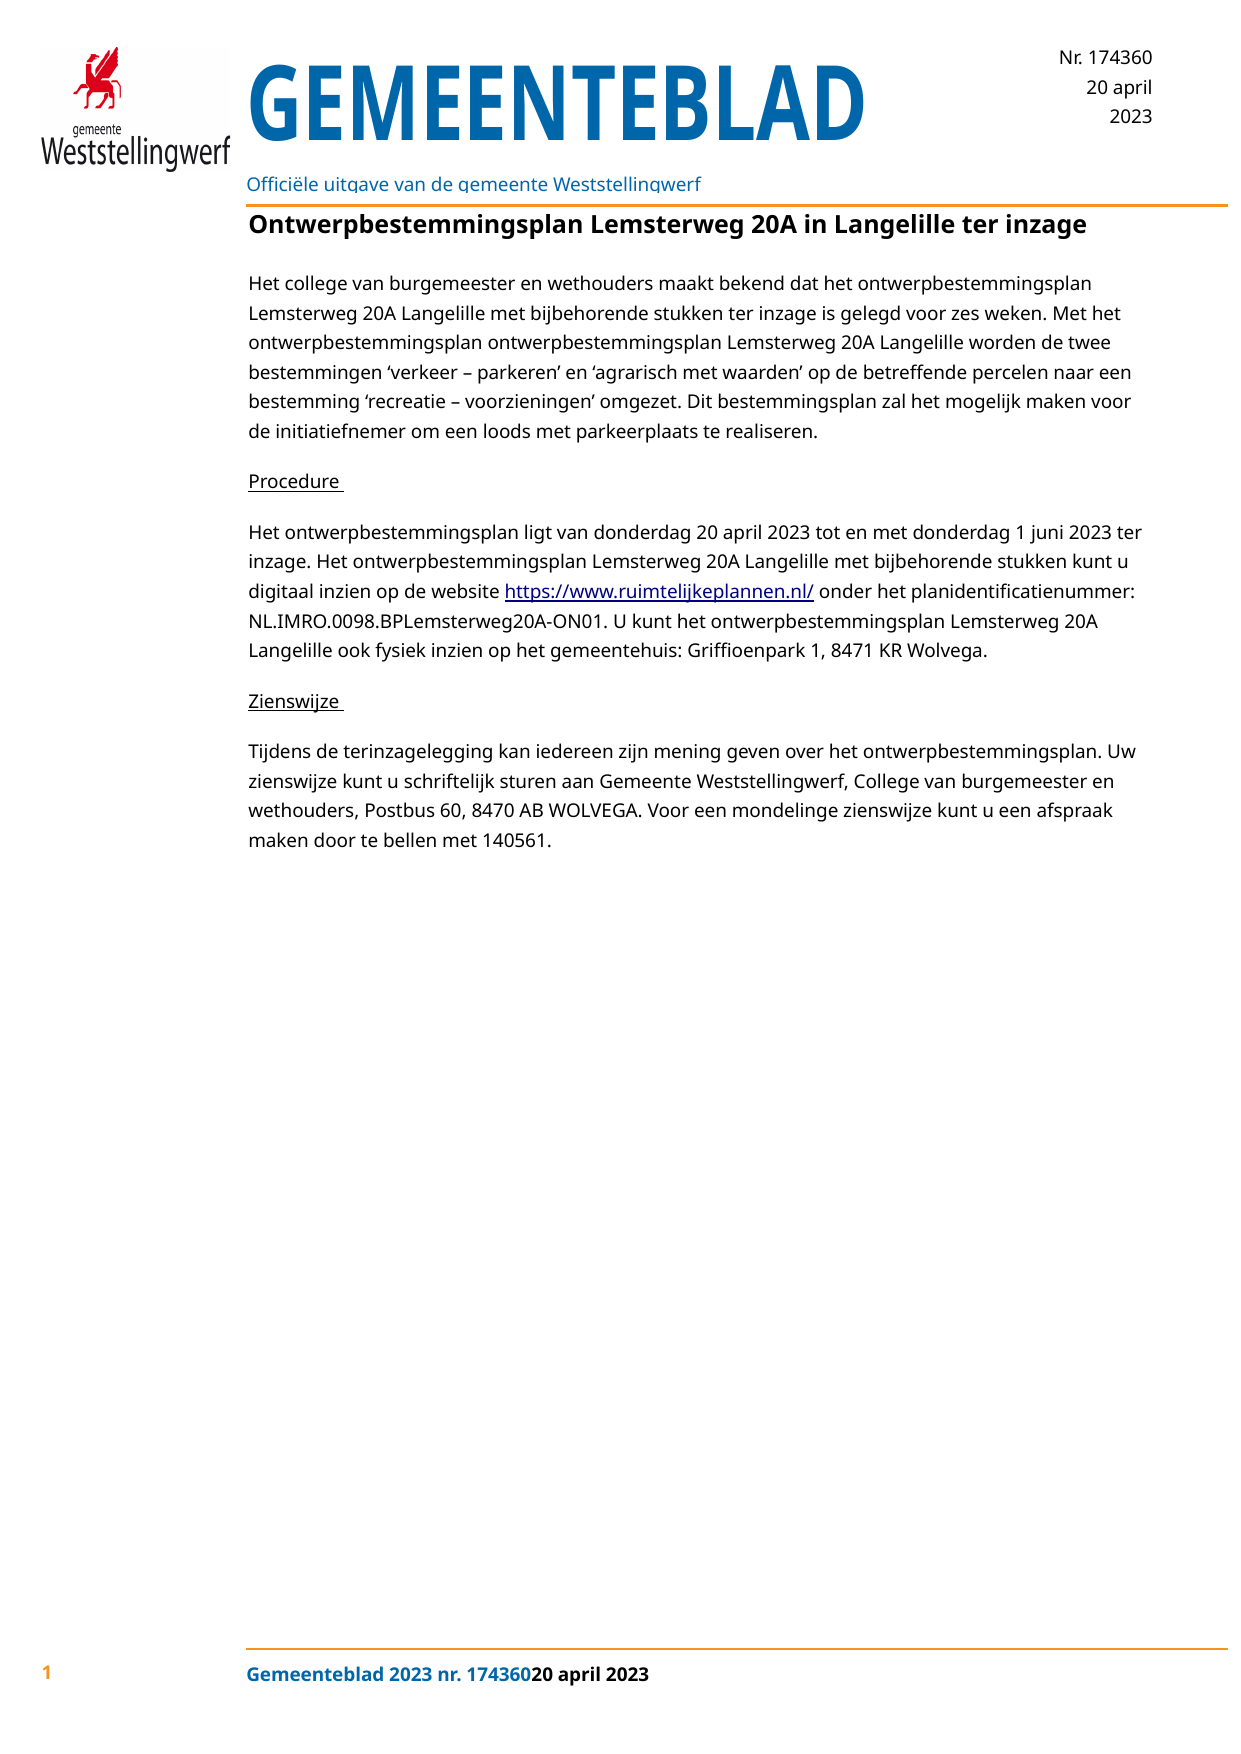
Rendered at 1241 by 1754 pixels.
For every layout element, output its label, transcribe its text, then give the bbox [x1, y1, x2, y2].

text Procedure [248, 469, 1152, 494]
text Ontwerpbestemmingsplan Lemsterweg 20A in Langelille ter inzage [248, 207, 1152, 241]
picture [41, 47, 231, 172]
text Zienswijze [248, 688, 1152, 713]
text Het ontwerpbestemmingsplan ligt van donderdag 20 april 2023 tot en met donderdag 1 juni 2023 ter inzage. Het ontwerpbestemmingsplan Lemsterweg 20A Langelille met bijbehorende stukken kunt u digitaal inzien op de website https://www.ruimtelijkeplannen.nl/ onder het planidentificatienummer: NL.IMRO.0098.BPLemsterweg20A-ON01. U kunt het ontwerpbestemmingsplan Lemsterweg 20A Langelille ook fysiek inzien op het gemeentehuis: Griffioenpark 1, 8471 KR Wolvega. [248, 519, 1152, 663]
text Het college van burgemeester en wethouders maakt bekend dat het ontwerpbestemmingsplan Lemsterweg 20A Langelille met bijbehorende stukken ter inzage is gelegd voor zes weken. Met het ontwerpbestemmingsplan ontwerpbestemmingsplan Lemsterweg 20A Langelille worden de twee bestemmingen ‘verkeer – parkeren’ en ‘agrarisch met waarden’ op de betreffende percelen naar een bestemming ‘recreatie – voorzieningen’ omgezet. Dit bestemmingsplan zal het mogelijk maken voor de initiatiefnemer om een loods met parkeerplaats te realiseren. [248, 270, 1152, 444]
text Tijdens de terinzagelegging kan iedereen zijn mening geven over het ontwerpbestemmingsplan. Uw zienswijze kunt u schriftelijk sturen aan Gemeente Weststellingwerf, College van burgemeester en wethouders, Postbus 60, 8470 AB WOLVEGA. Voor een mondelinge zienswijze kunt u een afspraak maken door te bellen met 140561. [248, 738, 1152, 853]
